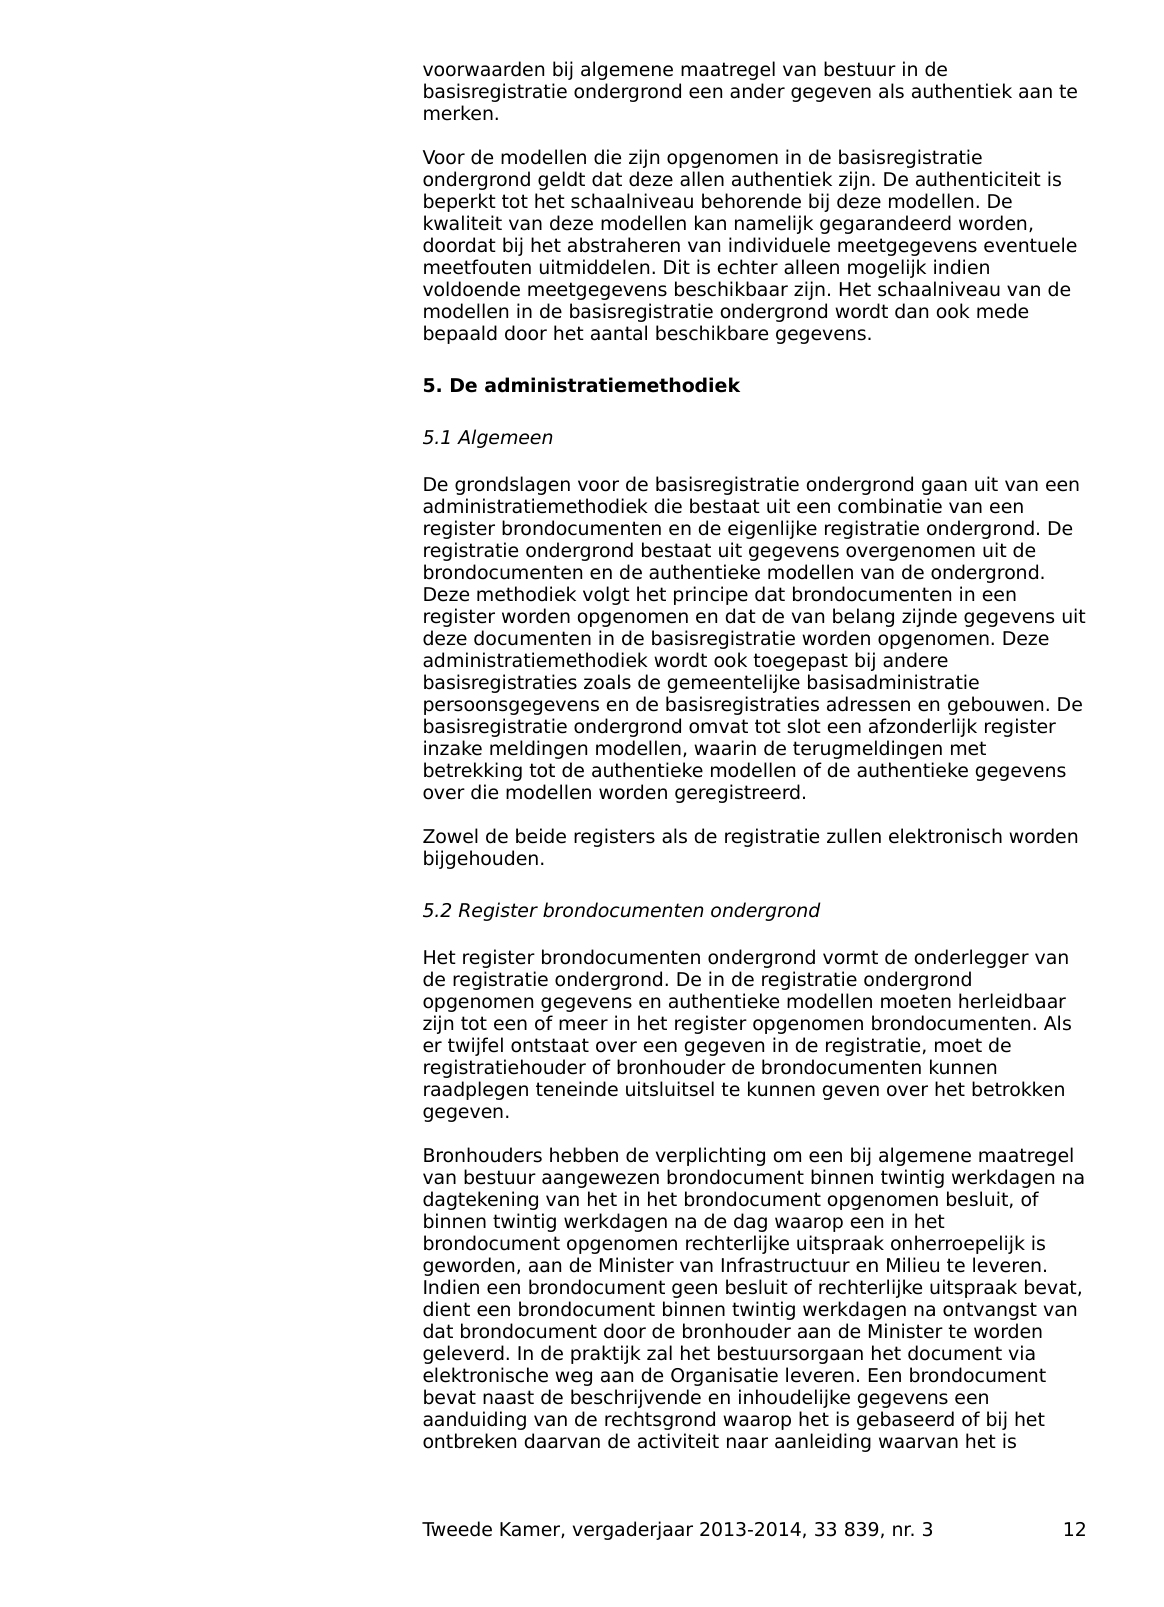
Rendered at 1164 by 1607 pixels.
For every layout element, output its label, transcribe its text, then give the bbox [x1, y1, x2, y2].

text Zowel de beide registers als de registratie zullen elektronisch worden bijgehouden. [422, 826, 1087, 870]
text Bronhouders hebben de verplichting om een bij algemene maatregel van bestuur aangewezen brondocument binnen twintig werkdagen na dagtekening van het in het brondocument opgenomen besluit, of binnen twintig werkdagen na de dag waarop een in het brondocument opgenomen rechterlijke uitspraak onherroepelijk is geworden, aan de Minister van Infrastructuur en Milieu te leveren. Indien een brondocument geen besluit of rechterlijke uitspraak bevat, dient een brondocument binnen twintig werkdagen na ontvangst van dat brondocument door de bronhouder aan de Minister te worden geleverd. In de praktijk zal het bestuursorgaan het document via elektronische weg aan de Organisatie leveren. Een brondocument bevat naast de beschrijvende en inhoudelijke gegevens een aanduiding van de rechtsgrond waarop het is gebaseerd of bij het ontbreken daarvan de activiteit naar aanleiding waarvan het is [422, 1145, 1087, 1452]
subtitle 5. De administratiemethodiek [422, 375, 1087, 397]
text Voor de modellen die zijn opgenomen in de basisregistratie ondergrond geldt dat deze allen authentiek zijn. De authenticiteit is beperkt tot het schaalniveau behorende bij deze modellen. De kwaliteit van deze modellen kan namelijk gegarandeerd worden, doordat bij het abstraheren van individuele meetgegevens eventuele meetfouten uitmiddelen. Dit is echter alleen mogelijk indien voldoende meetgegevens beschikbaar zijn. Het schaalniveau van de modellen in de basisregistratie ondergrond wordt dan ook mede bepaald door het aantal beschikbare gegevens. [422, 147, 1087, 345]
text Het register brondocumenten ondergrond vormt de onderlegger van de registratie ondergrond. De in de registratie ondergrond opgenomen gegevens en authentieke modellen moeten herleidbaar zijn tot een of meer in het register opgenomen brondocumenten. Als er twijfel ontstaat over een gegeven in de registratie, moet de registratiehouder of bronhouder de brondocumenten kunnen raadplegen teneinde uitsluitsel te kunnen geven over het betrokken gegeven. [422, 947, 1087, 1123]
text voorwaarden bij algemene maatregel van bestuur in de basisregistratie ondergrond een ander gegeven als authentiek aan te merken. [422, 59, 1087, 125]
subtitle 5.1 Algemeen [422, 427, 1087, 449]
text De grondslagen voor de basisregistratie ondergrond gaan uit van een administratiemethodiek die bestaat uit een combinatie van een register brondocumenten en de eigenlijke registratie ondergrond. De registratie ondergrond bestaat uit gegevens overgenomen uit de brondocumenten en de authentieke modellen van de ondergrond. Deze methodiek volgt het principe dat brondocumenten in een register worden opgenomen en dat de van belang zijnde gegevens uit deze documenten in de basisregistratie worden opgenomen. Deze administratiemethodiek wordt ook toegepast bij andere basisregistraties zoals de gemeentelijke basisadministratie persoonsgegevens en de basisregistraties adressen en gebouwen. De basisregistratie ondergrond omvat tot slot een afzonderlijk register inzake meldingen modellen, waarin de terugmeldingen met betrekking tot de authentieke modellen of de authentieke gegevens over die modellen worden geregistreerd. [422, 474, 1087, 804]
subtitle 5.2 Register brondocumenten ondergrond [422, 900, 1087, 922]
